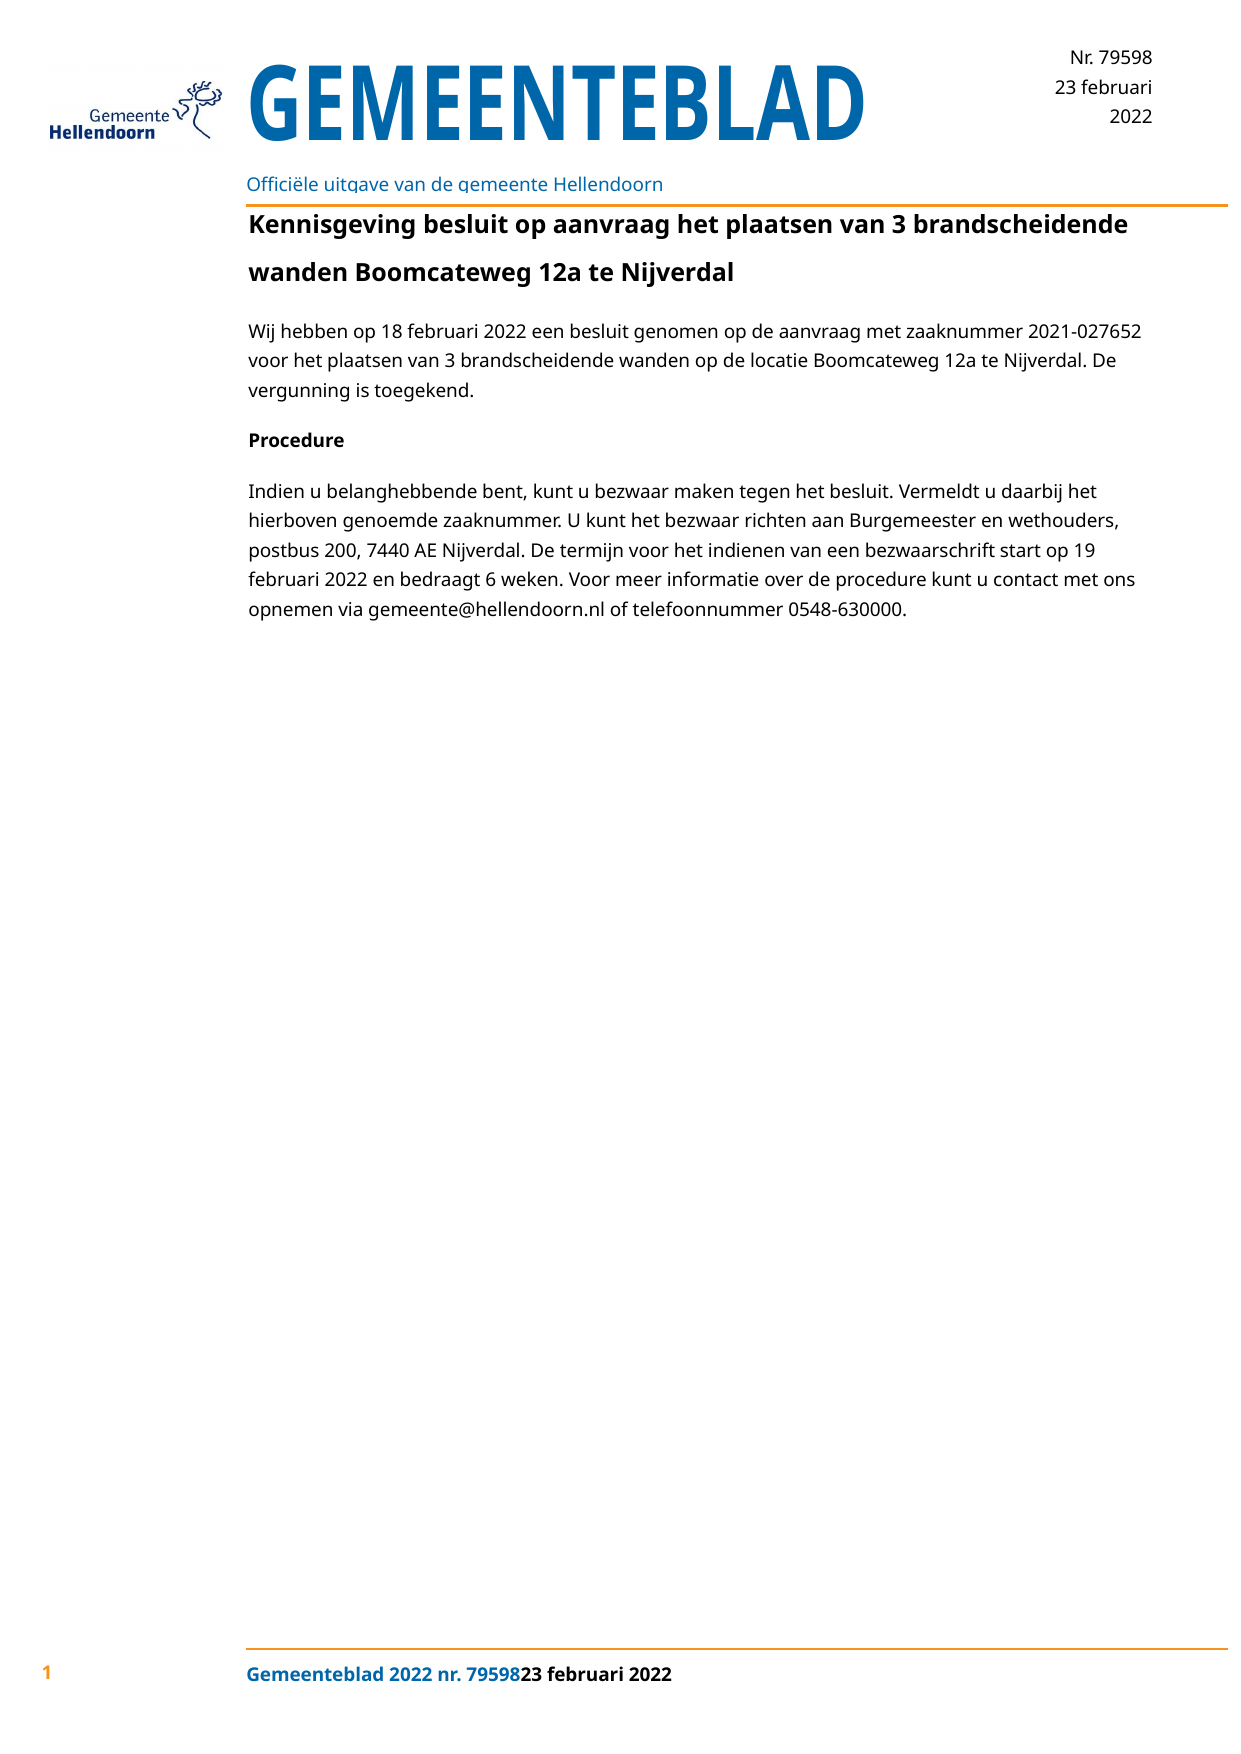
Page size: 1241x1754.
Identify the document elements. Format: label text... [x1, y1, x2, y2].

text Kennisgeving besluit op aanvraag het plaatsen van 3 brandscheidende wanden Boomcateweg 12a te Nijverdal [248, 207, 1152, 288]
text Indien u belanghebbende bent, kunt u bezwaar maken tegen het besluit. Vermeldt u daarbij het hierboven genoemde zaaknummer. U kunt het bezwaar richten aan Burgemeester en wethouders, postbus 200, 7440 AE Nijverdal. De termijn voor het indienen van een bezwaarschrift start op 19 februari 2022 en bedraagt 6 weken. Voor meer informatie over de procedure kunt u contact met ons opnemen via gemeente@hellendoorn.nl of telefoonnummer 0548-630000. [248, 478, 1152, 622]
picture [41, 47, 231, 172]
text Procedure [248, 427, 1152, 453]
text Wij hebben op 18 februari 2022 een besluit genomen op de aanvraag met zaaknummer 2021-027652 voor het plaatsen van 3 brandscheidende wanden op de locatie Boomcateweg 12a te Nijverdal. De vergunning is toegekend. [248, 318, 1152, 403]
